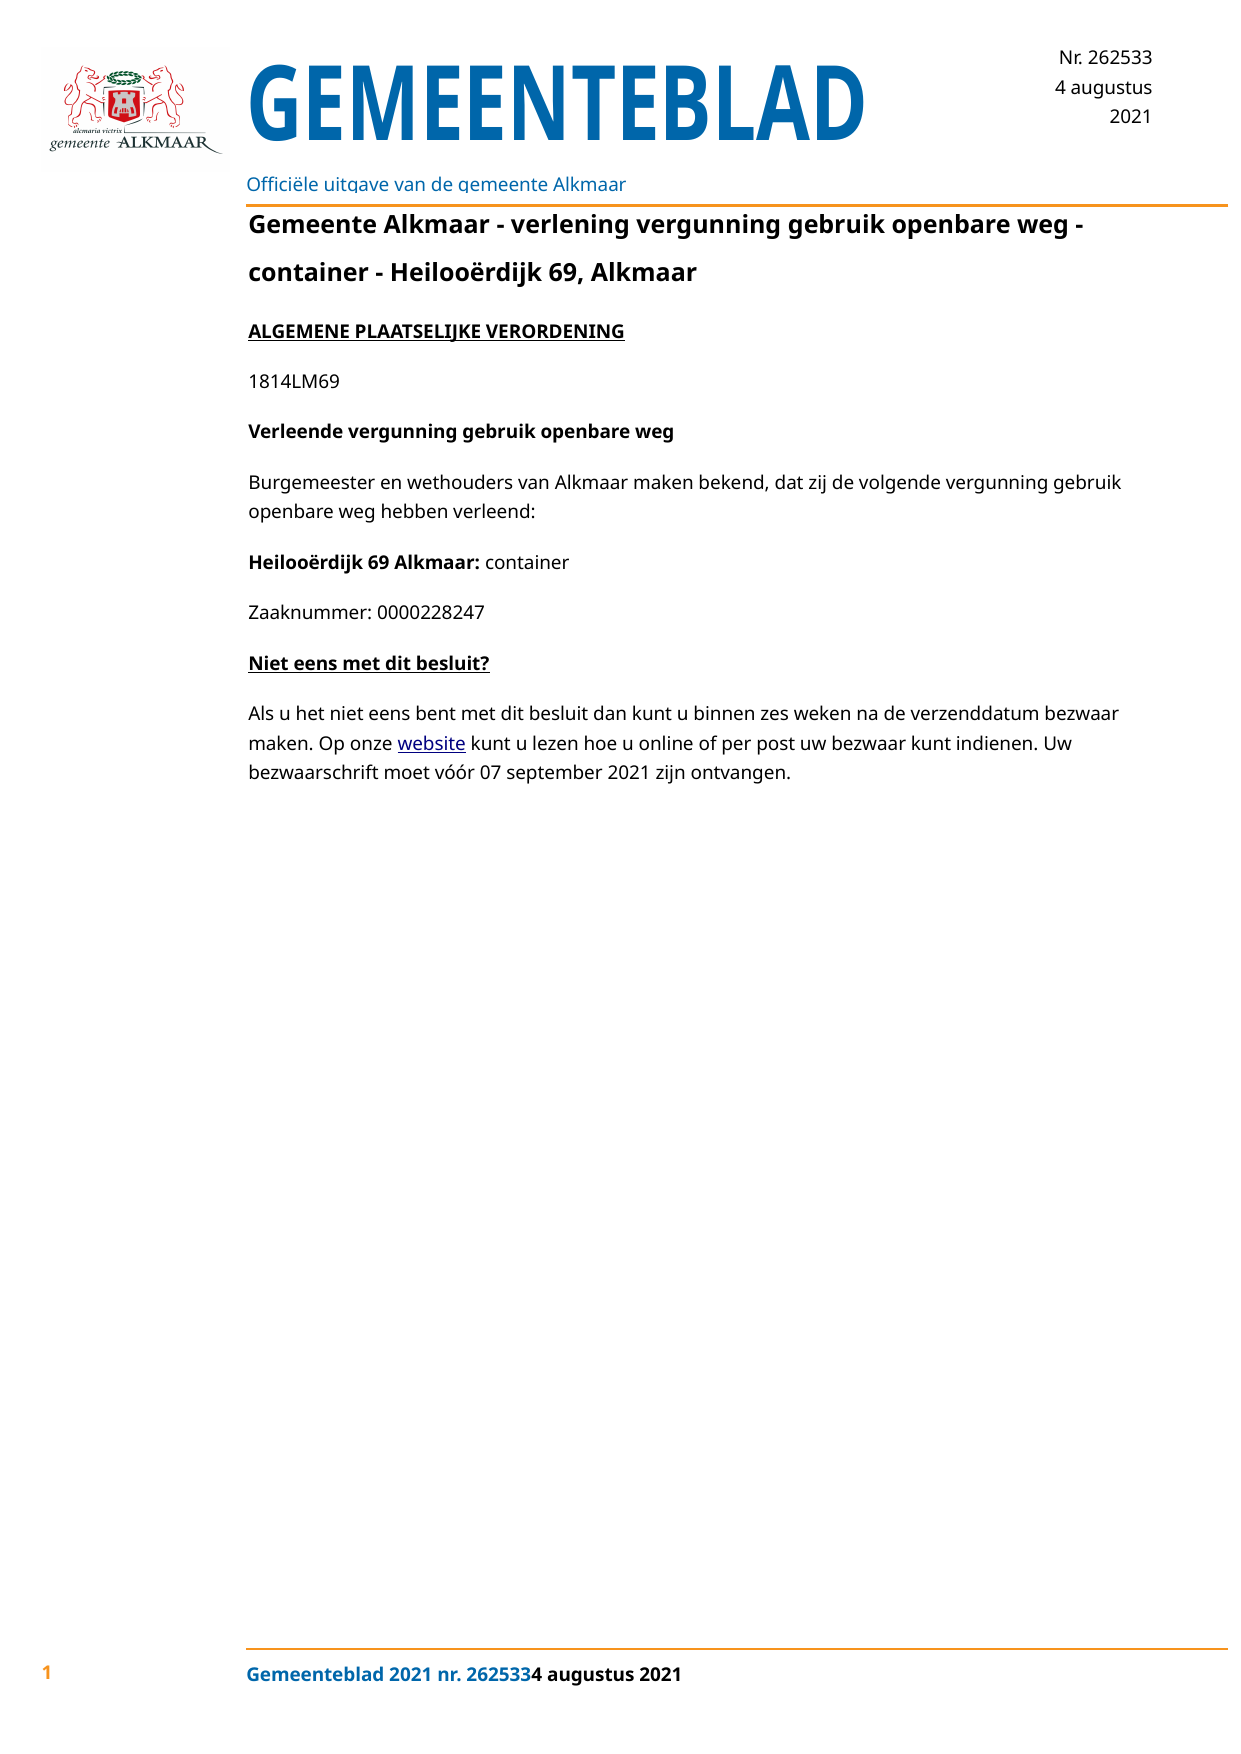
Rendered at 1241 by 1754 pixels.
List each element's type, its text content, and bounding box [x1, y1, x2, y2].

picture [41, 47, 231, 172]
text Burgemeester en wethouders van Alkmaar maken bekend, dat zij de volgende vergunning gebruik openbare weg hebben verleend: [248, 469, 1152, 524]
text Gemeente Alkmaar - verlening vergunning gebruik openbare weg - container - Heilooërdijk 69, Alkmaar [248, 207, 1152, 288]
text Niet eens met dit besluit? [248, 650, 1152, 676]
text Heilooërdijk 69 Alkmaar: container [248, 549, 1152, 575]
text ALGEMENE PLAATSELIJKE VERORDENING [248, 318, 1152, 344]
text Zaaknummer: 0000228247 [248, 599, 1152, 625]
text Verleende vergunning gebruik openbare weg [248, 419, 1152, 444]
text Als u het niet eens bent met dit besluit dan kunt u binnen zes weken na de verzenddatum bezwaar maken. Op onze website kunt u lezen hoe u online of per post uw bezwaar kunt indienen. Uw bezwaarschrift moet vóór 07 september 2021 zijn ontvangen. [248, 700, 1152, 785]
text 1814LM69 [248, 368, 1152, 394]
